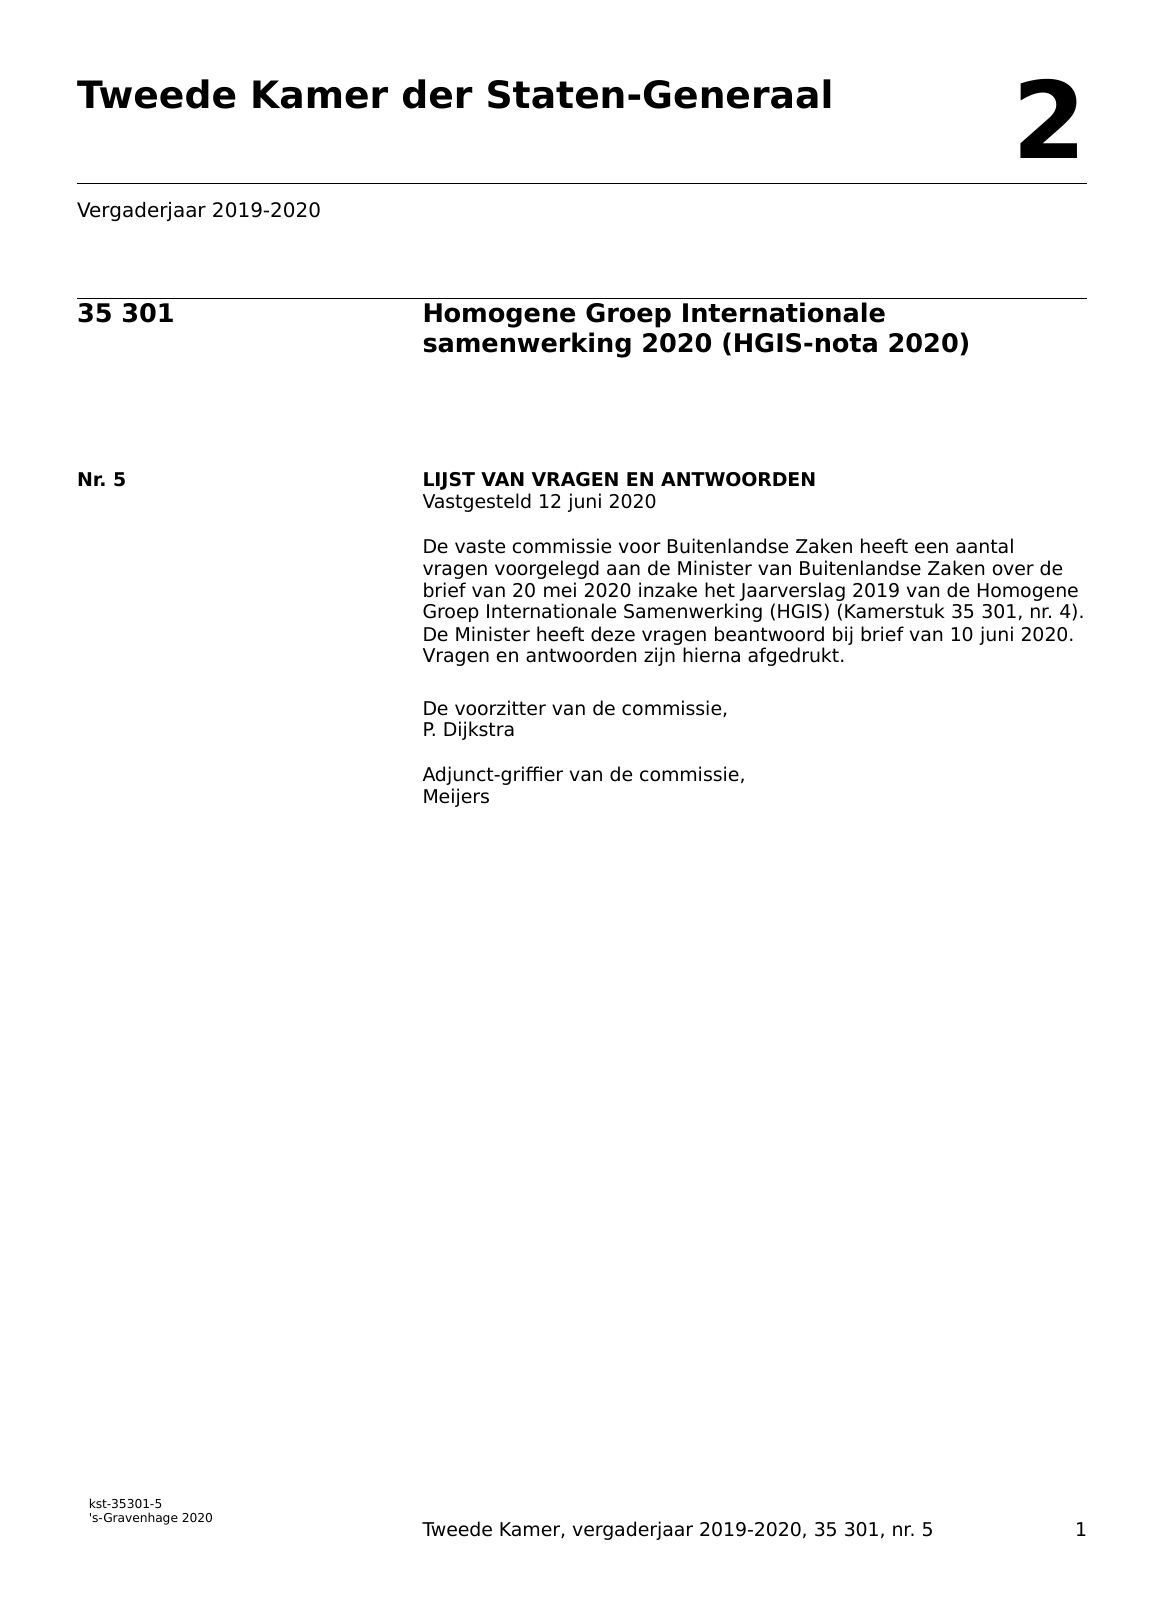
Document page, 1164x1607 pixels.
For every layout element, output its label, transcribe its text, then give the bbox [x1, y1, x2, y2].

text 's-Gravenhage 2020 [88, 1511, 323, 1525]
text De voorzitter van de commissie, P. Dijkstra [422, 697, 1087, 741]
text kst-35301-5 [88, 1497, 323, 1511]
table_cell Vergaderjaar 2019-2020 [77, 184, 1087, 298]
text De Minister heeft deze vragen beantwoord bij brief van 10 juni 2020. Vragen en antwoorden zijn hierna afgedrukt. [422, 623, 1087, 667]
subtitle Nr. 5 LIJST VAN VRAGEN EN ANTWOORDEN [77, 469, 1087, 491]
text Vastgesteld 12 juni 2020 [422, 491, 1087, 513]
table_header 2 [886, 59, 1087, 183]
table_header Tweede Kamer der Staten-Generaal [77, 59, 886, 183]
text De vaste commissie voor Buitenlandse Zaken heeft een aantal vragen voorgelegd aan de Minister van Buitenlandse Zaken over de brief van 20 mei 2020 inzake het Jaarverslag 2019 van de Homogene Groep Internationale Samenwerking (HGIS) (Kamerstuk 35 301, nr. 4). [422, 536, 1087, 623]
subtitle 35 301 Homogene Groep Internationale samenwerking 2020 (HGIS-nota 2020) [77, 299, 1087, 358]
text Adjunct-griffier van de commissie, Meijers [422, 763, 1087, 807]
